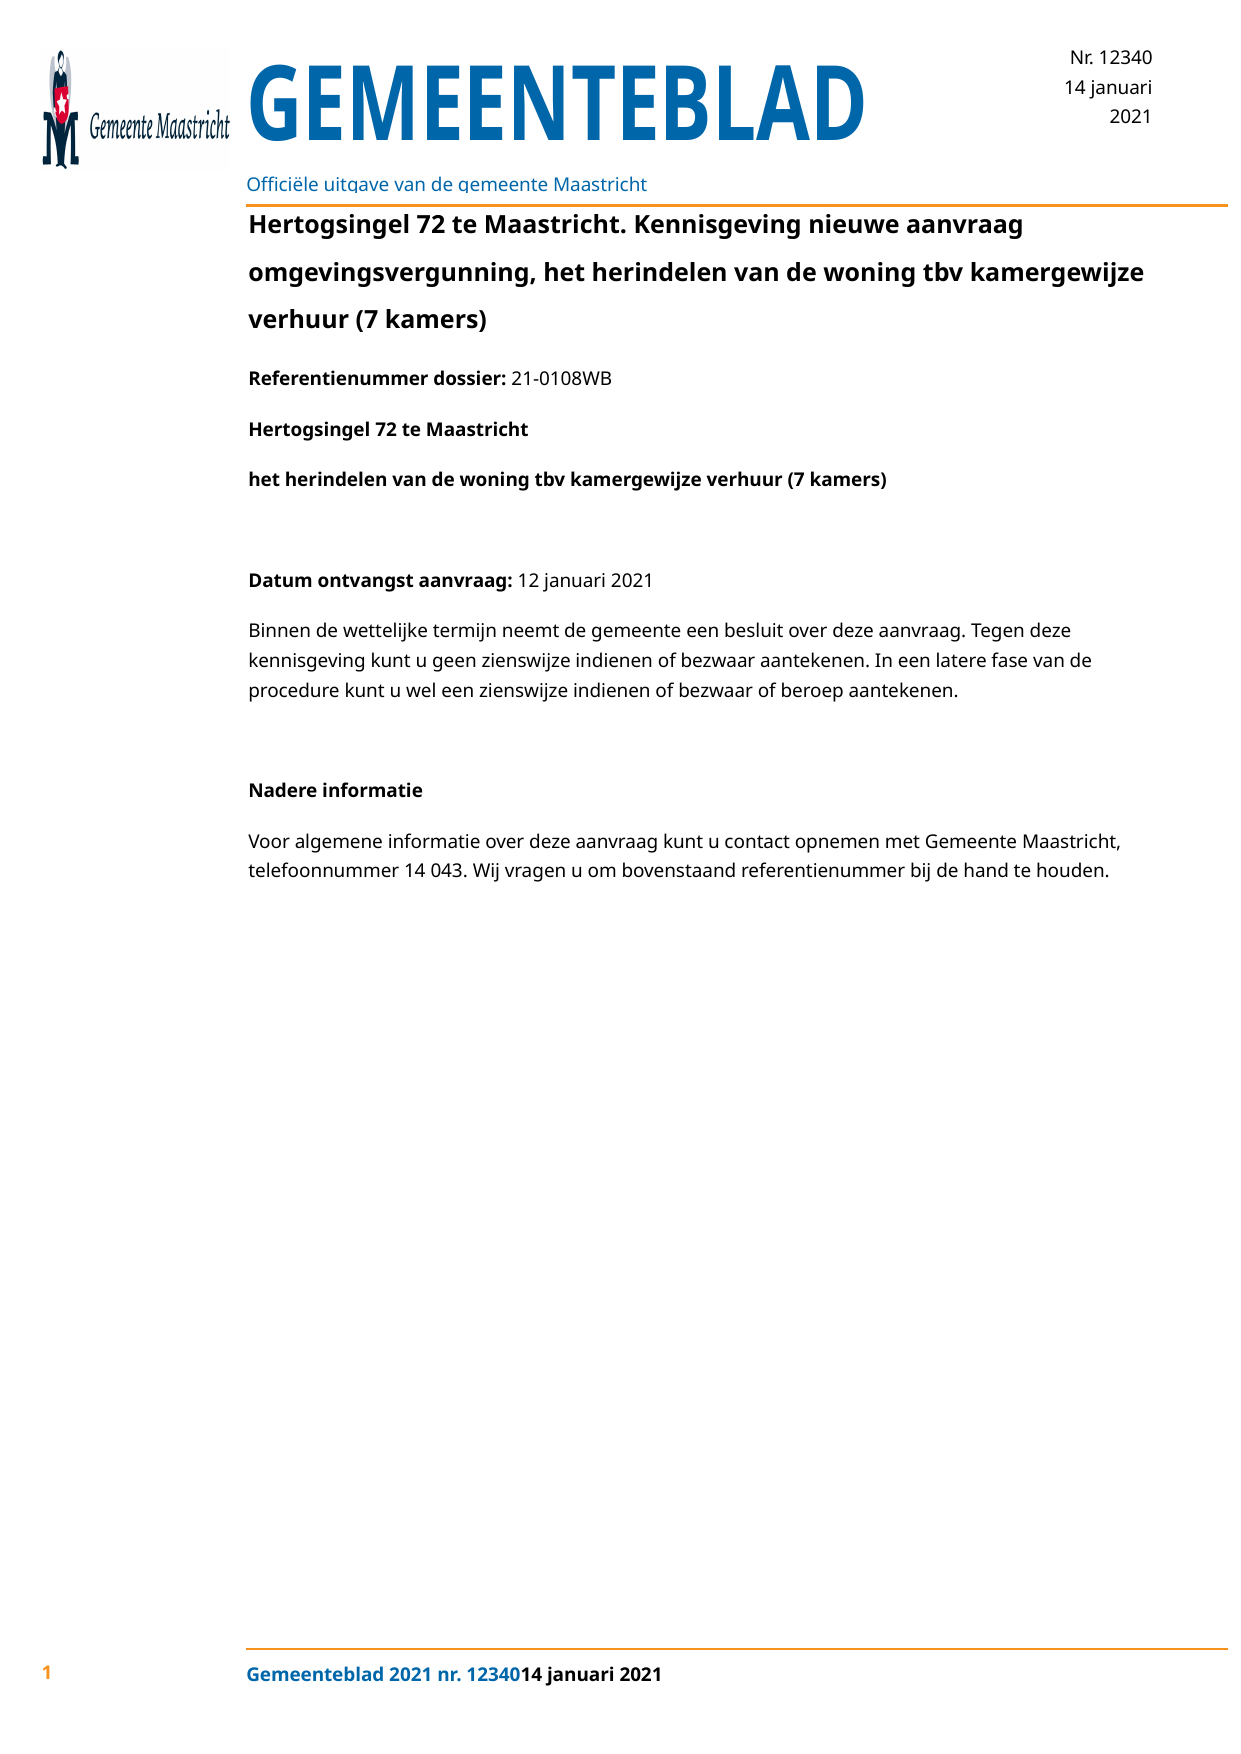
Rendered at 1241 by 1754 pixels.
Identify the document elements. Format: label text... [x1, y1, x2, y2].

text Voor algemene informatie over deze aanvraag kunt u contact opnemen met Gemeente Maastricht, telefoonnummer 14 043. Wij vragen u om bovenstaand referentienummer bij de hand te houden. [248, 828, 1152, 883]
text Hertogsingel 72 te Maastricht. Kennisgeving nieuwe aanvraag omgevingsvergunning, het herindelen van de woning tbv kamergewijze verhuur (7 kamers) [248, 207, 1152, 336]
text Binnen de wettelijke termijn neemt de gemeente een besluit over deze aanvraag. Tegen deze kennisgeving kunt u geen zienswijze indienen of bezwaar aantekenen. In een latere fase van de procedure kunt u wel een zienswijze indienen of bezwaar of beroep aantekenen. [248, 618, 1152, 702]
text Datum ontvangst aanvraag: 12 januari 2021 [248, 567, 1152, 593]
text Nadere informatie [248, 778, 1152, 803]
picture [41, 47, 231, 172]
text Hertogsingel 72 te Maastricht [248, 416, 1152, 442]
text het herindelen van de woning tbv kamergewijze verhuur (7 kamers) [248, 466, 1152, 492]
text Referentienummer dossier: 21-0108WB [248, 366, 1152, 391]
